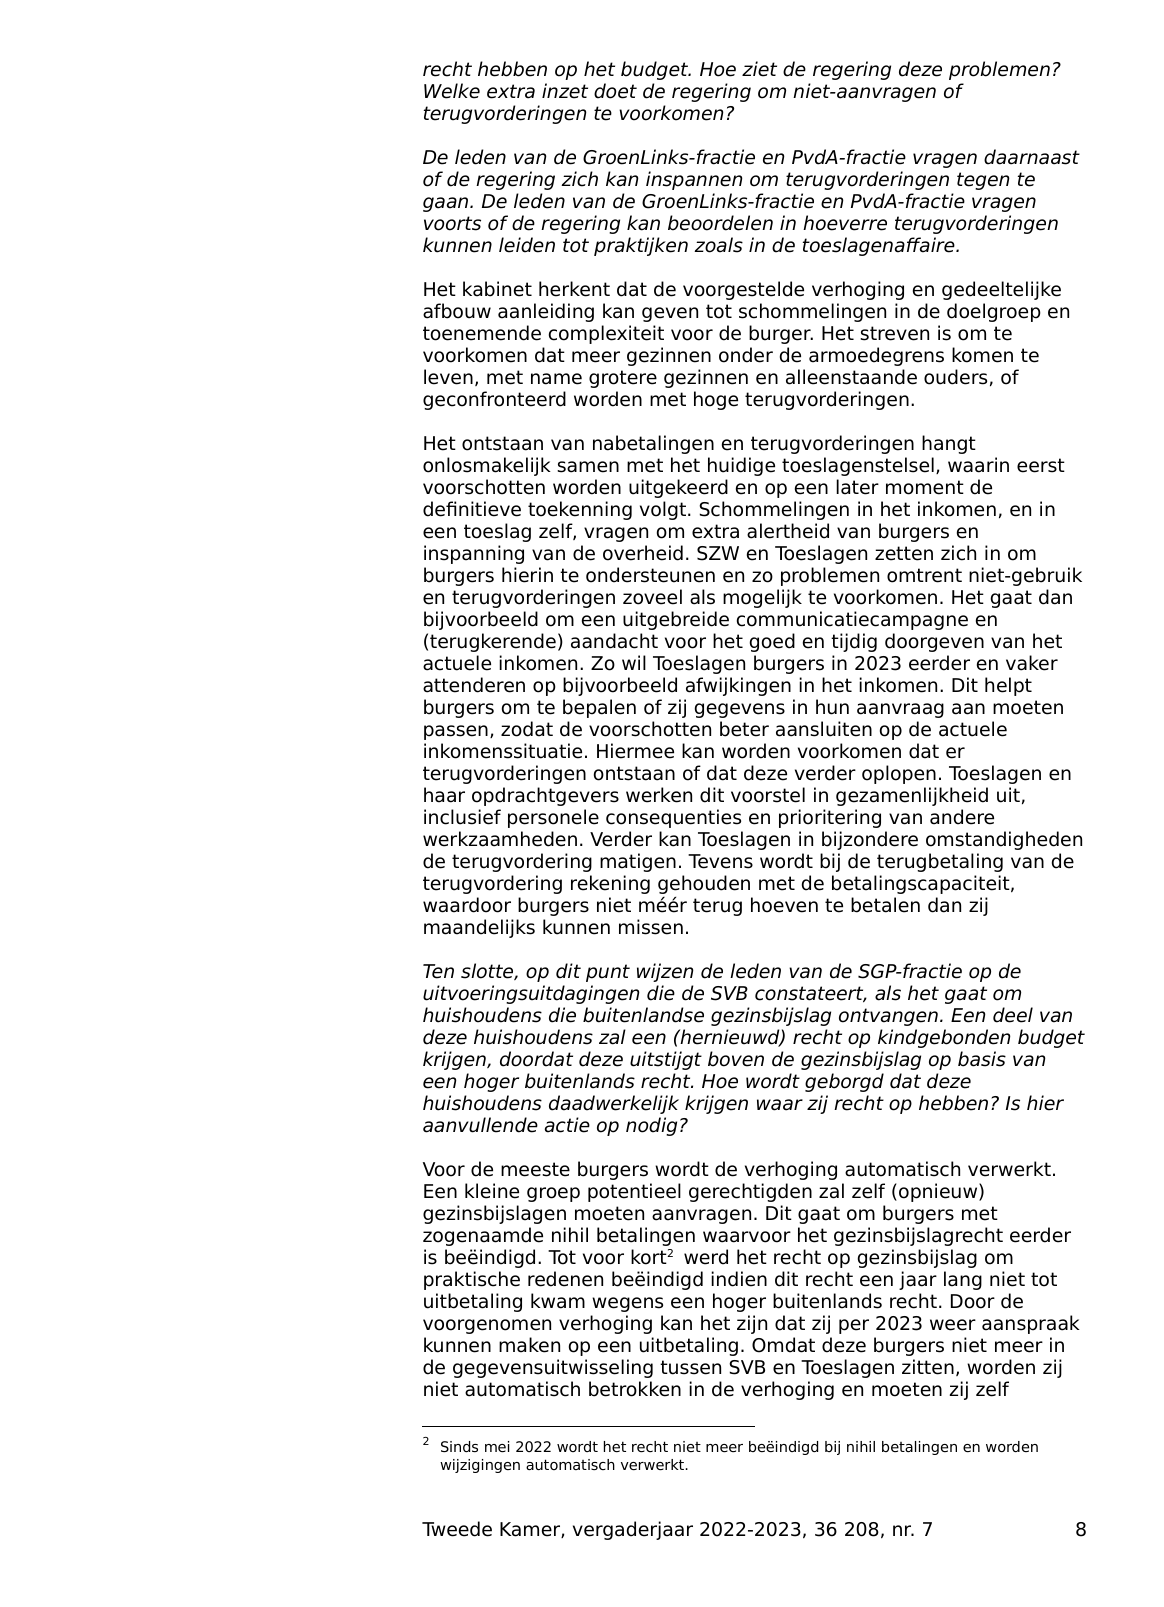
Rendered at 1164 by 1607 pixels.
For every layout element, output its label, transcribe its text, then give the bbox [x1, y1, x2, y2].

text Voor de meeste burgers wordt de verhoging automatisch verwerkt. Een kleine groep potentieel gerechtigden zal zelf (opnieuw) gezinsbijslagen moeten aanvragen. Dit gaat om burgers met zogenaamde nihil betalingen waarvoor het gezinsbijslagrecht eerder is beëindigd. Tot voor kort werd het recht op gezinsbijslag om praktische redenen beëindigd indien dit recht een jaar lang niet tot uitbetaling kwam wegens een hoger buitenlands recht. Door de voorgenomen verhoging kan het zijn dat zij per 2023 weer aanspraak kunnen maken op een uitbetaling. Omdat deze burgers niet meer in de gegevensuitwisseling tussen SVB en Toeslagen zitten, worden zij niet automatisch betrokken in de verhoging en moeten zij zelf [422, 1159, 1087, 1401]
text Het ontstaan van nabetalingen en terugvorderingen hangt onlosmakelijk samen met het huidige toeslagenstelsel, waarin eerst voorschotten worden uitgekeerd en op een later moment de definitieve toekenning volgt. Schommelingen in het inkomen, en in een toeslag zelf, vragen om extra alertheid van burgers en inspanning van de overheid. SZW en Toeslagen zetten zich in om burgers hierin te ondersteunen en zo problemen omtrent niet-gebruik en terugvorderingen zoveel als mogelijk te voorkomen. Het gaat dan bijvoorbeeld om een uitgebreide communicatiecampagne en (terugkerende) aandacht voor het goed en tijdig doorgeven van het actuele inkomen. Zo wil Toeslagen burgers in 2023 eerder en vaker attenderen op bijvoorbeeld afwijkingen in het inkomen. Dit helpt burgers om te bepalen of zij gegevens in hun aanvraag aan moeten passen, zodat de voorschotten beter aansluiten op de actuele inkomenssituatie. Hiermee kan worden voorkomen dat er terugvorderingen ontstaan of dat deze verder oplopen. Toeslagen en haar opdrachtgevers werken dit voorstel in gezamenlijkheid uit, inclusief personele consequenties en prioritering van andere werkzaamheden. Verder kan Toeslagen in bijzondere omstandigheden de terugvordering matigen. Tevens wordt bij de terugbetaling van de terugvordering rekening gehouden met de betalingscapaciteit, waardoor burgers niet méér terug hoeven te betalen dan zij maandelijks kunnen missen. [422, 433, 1087, 939]
text Het kabinet herkent dat de voorgestelde verhoging en gedeeltelijke afbouw aanleiding kan geven tot schommelingen in de doelgroep en toenemende complexiteit voor de burger. Het streven is om te voorkomen dat meer gezinnen onder de armoedegrens komen te leven, met name grotere gezinnen en alleenstaande ouders, of geconfronteerd worden met hoge terugvorderingen. [422, 279, 1087, 411]
text recht hebben op het budget. Hoe ziet de regering deze problemen? Welke extra inzet doet de regering om niet-aanvragen of terugvorderingen te voorkomen? [422, 59, 1087, 125]
text Ten slotte, op dit punt wijzen de leden van de SGP-fractie op de uitvoeringsuitdagingen die de SVB constateert, als het gaat om huishoudens die buitenlandse gezinsbijslag ontvangen. Een deel van deze huishoudens zal een (hernieuwd) recht op kindgebonden budget krijgen, doordat deze uitstijgt boven de gezinsbijslag op basis van een hoger buitenlands recht. Hoe wordt geborgd dat deze huishoudens daadwerkelijk krijgen waar zij recht op hebben? Is hier aanvullende actie op nodig? [422, 961, 1087, 1137]
text Sinds mei 2022 wordt het recht niet meer beëindigd bij nihil betalingen en worden wijzigingen automatisch verwerkt. [422, 1435, 1087, 1474]
text De leden van de GroenLinks-fractie en PvdA-fractie vragen daarnaast of de regering zich kan inspannen om terugvorderingen tegen te gaan. De leden van de GroenLinks-fractie en PvdA-fractie vragen voorts of de regering kan beoordelen in hoeverre terugvorderingen kunnen leiden tot praktijken zoals in de toeslagenaffaire. [422, 147, 1087, 257]
